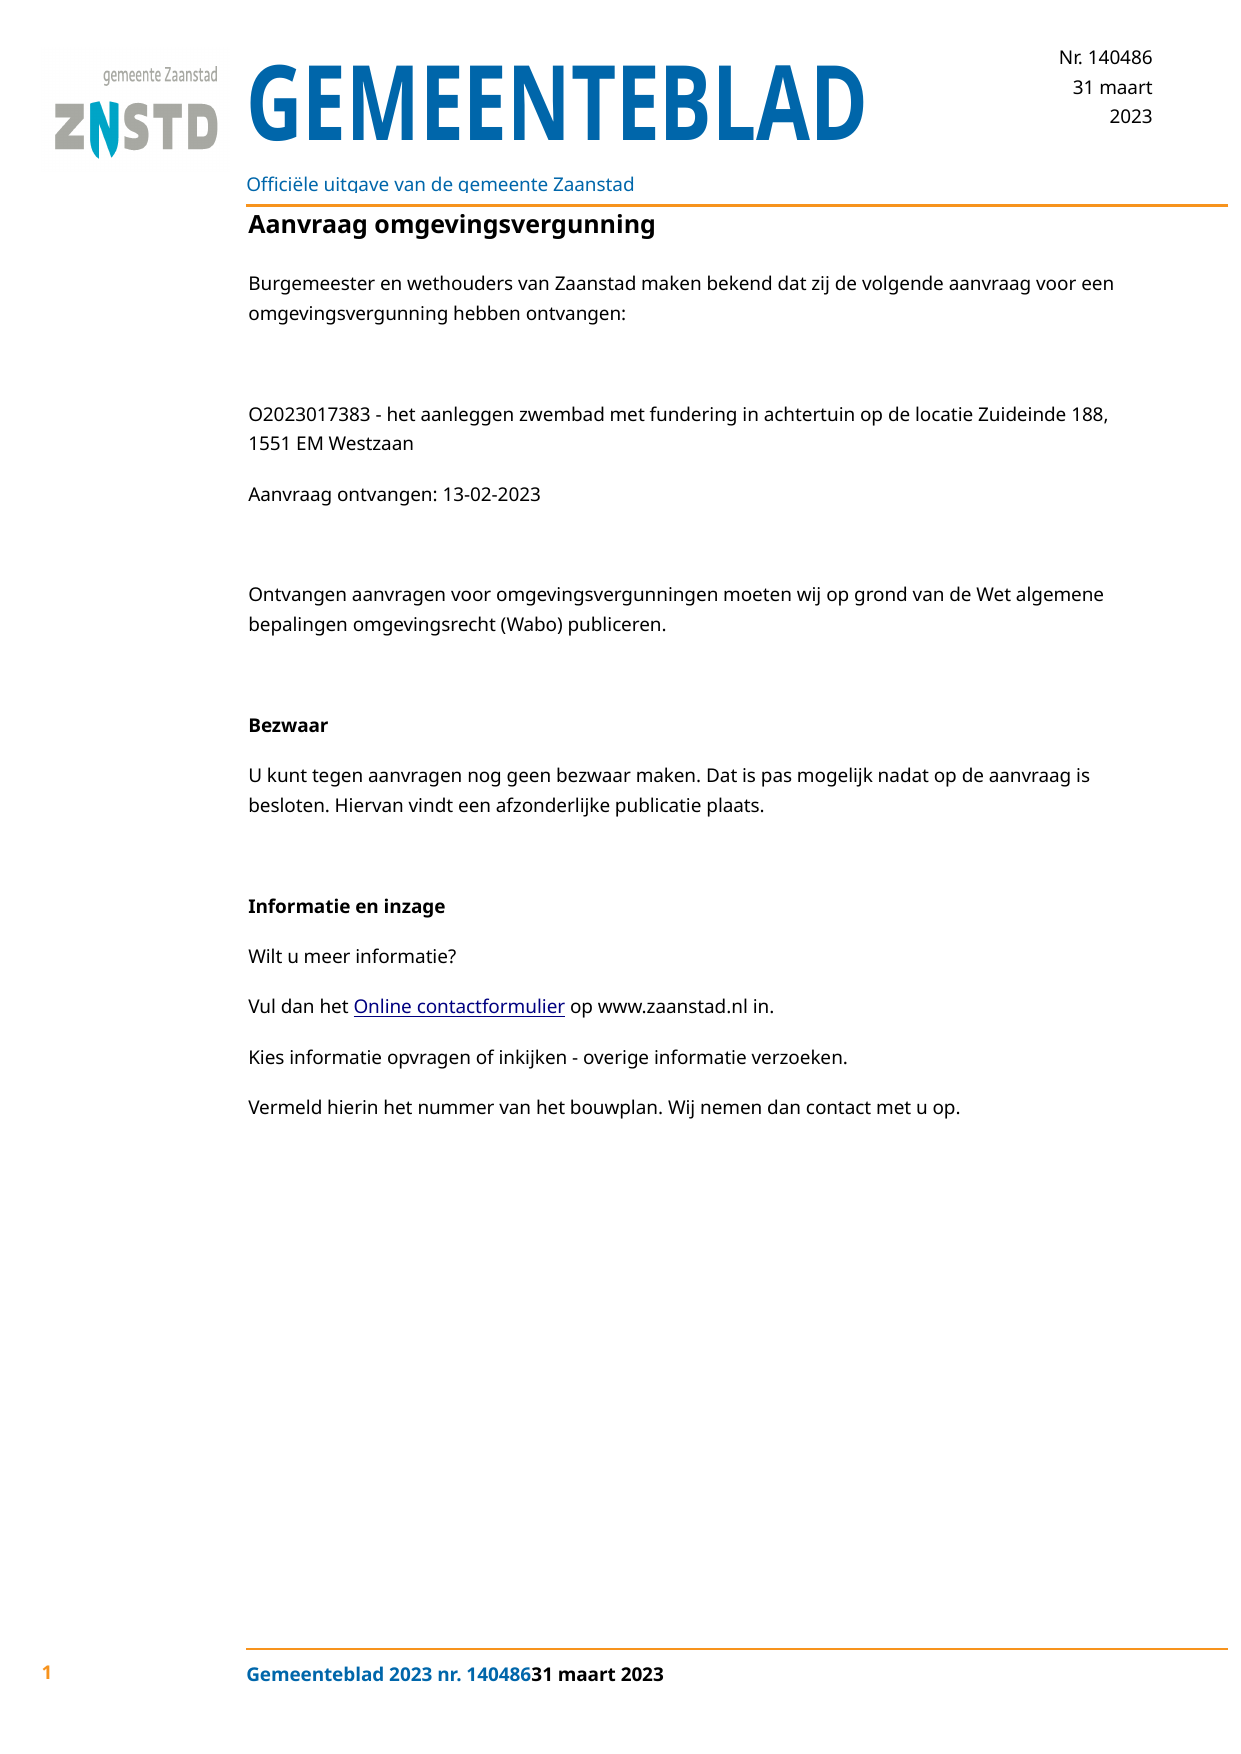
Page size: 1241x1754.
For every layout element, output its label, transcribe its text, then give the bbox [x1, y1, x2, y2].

text Aanvraag ontvangen: 13-02-2023 [248, 481, 1152, 506]
text Bezwaar [248, 712, 1152, 738]
text Kies informatie opvragen of inkijken - overige informatie verzoeken. [248, 1044, 1152, 1070]
text Vermeld hierin het nummer van het bouwplan. Wij nemen dan contact met u op. [248, 1094, 1152, 1120]
text Ontvangen aanvragen voor omgevingsvergunningen moeten wij op grond van de Wet algemene bepalingen omgevingsrecht (Wabo) publiceren. [248, 582, 1152, 637]
text O2023017383 - het aanleggen zwembad met fundering in achtertuin op de locatie Zuideinde 188, 1551 EM Westzaan [248, 401, 1152, 456]
text Burgemeester en wethouders van Zaanstad maken bekend dat zij de volgende aanvraag voor een omgevingsvergunning hebben ontvangen: [248, 270, 1152, 326]
text Aanvraag omgevingsvergunning [248, 207, 1152, 241]
text Vul dan het Online contactformulier op www.zaanstad.nl in. [248, 994, 1152, 1019]
text U kunt tegen aanvragen nog geen bezwaar maken. Dat is pas mogelijk nadat op de aanvraag is besloten. Hiervan vindt een afzonderlijke publicatie plaats. [248, 762, 1152, 818]
text Informatie en inzage [248, 893, 1152, 918]
text Wilt u meer informatie? [248, 943, 1152, 969]
picture [41, 47, 231, 172]
